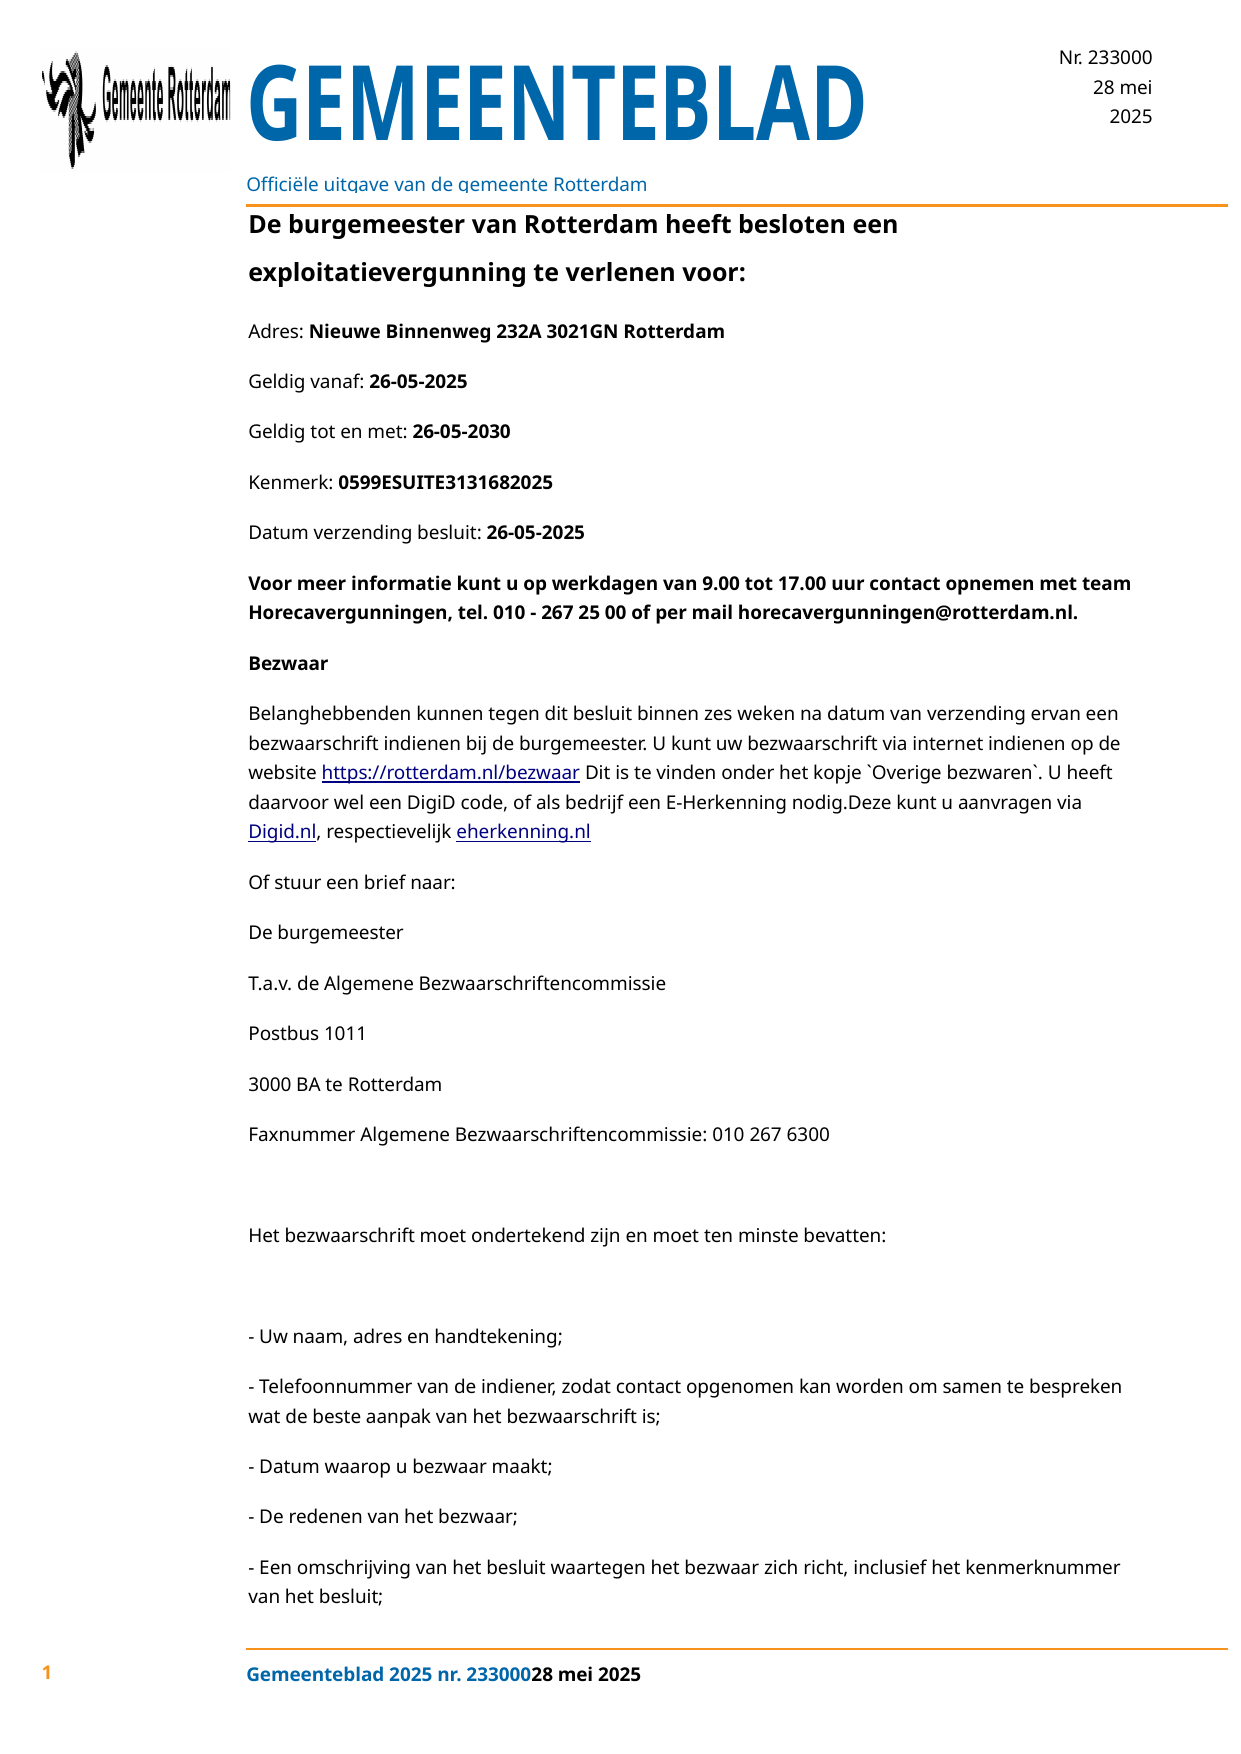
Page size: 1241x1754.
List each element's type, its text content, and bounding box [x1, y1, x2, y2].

text Het bezwaarschrift moet ondertekend zijn en moet ten minste bevatten: [248, 1222, 1152, 1248]
text Adres: Nieuwe Binnenweg 232A 3021GN Rotterdam [248, 318, 1152, 344]
text 3000 BA te Rotterdam [248, 1071, 1152, 1097]
text T.a.v. de Algemene Bezwaarschriftencommissie [248, 970, 1152, 996]
text Bezwaar [248, 650, 1152, 676]
text De burgemeester [248, 919, 1152, 945]
text Faxnummer Algemene Bezwaarschriftencommissie: 010 267 6300 [248, 1121, 1152, 1147]
text - Uw naam, adres en handtekening; [248, 1323, 1152, 1349]
text - Telefoonnummer van de indiener, zodat contact opgenomen kan worden om samen te bespreken wat de beste aanpak van het bezwaarschrift is; [248, 1373, 1152, 1429]
text Of stuur een brief naar: [248, 869, 1152, 895]
text Belanghebbenden kunnen tegen dit besluit binnen zes weken na datum van verzending ervan een bezwaarschrift indienen bij de burgemeester. U kunt uw bezwaarschrift via internet indienen op de website https://rotterdam.nl/bezwaar Dit is te vinden onder het kopje `Overige bezwaren`. U heeft daarvoor wel een DigiD code, of als bedrijf een E-Herkenning nodig.Deze kunt u aanvragen via Digid.nl, respectievelijk eherkenning.nl [248, 700, 1152, 844]
text Datum verzending besluit: 26-05-2025 [248, 519, 1152, 545]
text - Een omschrijving van het besluit waartegen het bezwaar zich richt, inclusief het kenmerknummer van het besluit; [248, 1554, 1152, 1609]
picture [41, 47, 231, 172]
text De burgemeester van Rotterdam heeft besloten een exploitatievergunning te verlenen voor: [248, 207, 1152, 288]
text Geldig tot en met: 26-05-2030 [248, 419, 1152, 444]
text - De redenen van het bezwaar; [248, 1504, 1152, 1529]
text Geldig vanaf: 26-05-2025 [248, 368, 1152, 394]
text Kenmerk: 0599ESUITE3131682025 [248, 469, 1152, 495]
text Voor meer informatie kunt u op werkdagen van 9.00 tot 17.00 uur contact opnemen met team Horecavergunningen, tel. 010 - 267 25 00 of per mail horecavergunningen@rotterdam.nl. [248, 570, 1152, 625]
text - Datum waarop u bezwaar maakt; [248, 1453, 1152, 1479]
text Postbus 1011 [248, 1020, 1152, 1046]
